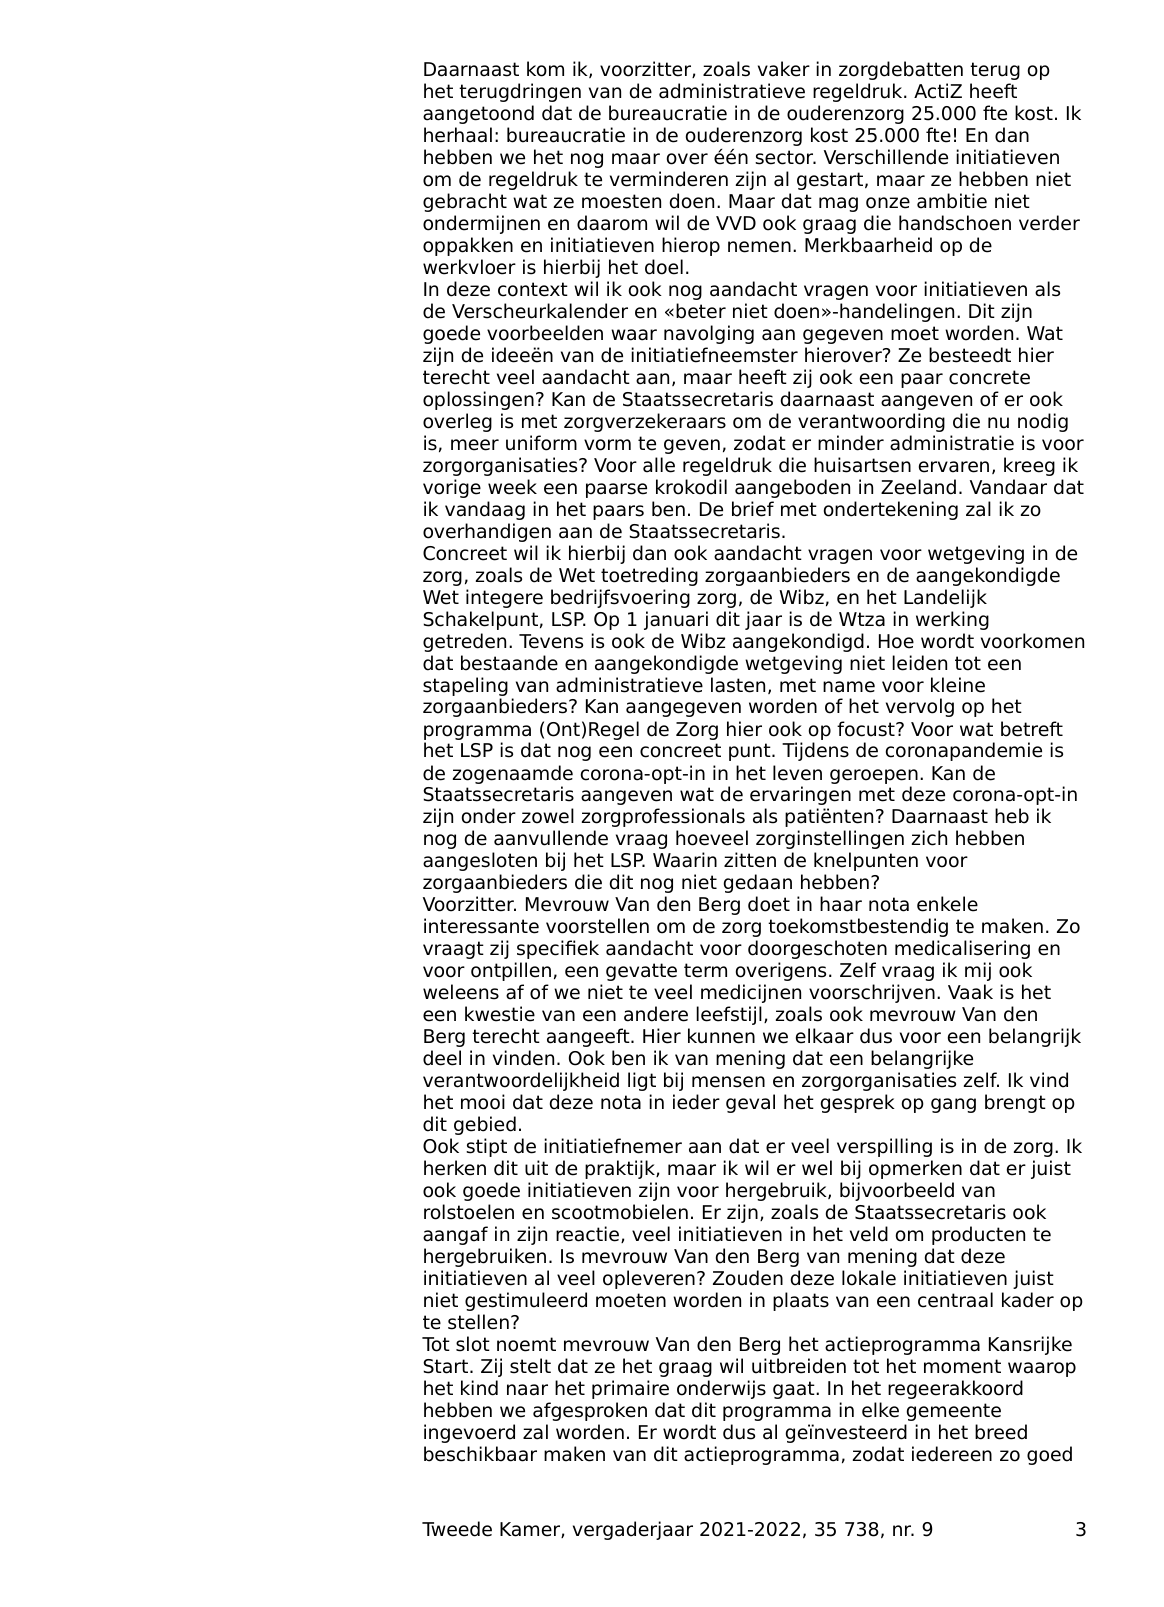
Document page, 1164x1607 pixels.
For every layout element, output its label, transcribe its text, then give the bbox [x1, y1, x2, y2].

text Concreet wil ik hierbij dan ook aandacht vragen voor wetgeving in de zorg, zoals de Wet toetreding zorgaanbieders en de aangekondigde Wet integere bedrijfsvoering zorg, de Wibz, en het Landelijk Schakelpunt, LSP. Op 1 januari dit jaar is de Wtza in werking getreden. Tevens is ook de Wibz aangekondigd. Hoe wordt voorkomen dat bestaande en aangekondigde wetgeving niet leiden tot een stapeling van administratieve lasten, met name voor kleine zorgaanbieders? Kan aangegeven worden of het vervolg op het programma (Ont)Regel de Zorg hier ook op focust? Voor wat betreft het LSP is dat nog een concreet punt. Tijdens de coronapandemie is de zogenaamde corona-opt-in in het leven geroepen. Kan de Staatssecretaris aangeven wat de ervaringen met deze corona-opt-in zijn onder zowel zorgprofessionals als patiënten? Daarnaast heb ik nog de aanvullende vraag hoeveel zorginstellingen zich hebben aangesloten bij het LSP. Waarin zitten de knelpunten voor zorgaanbieders die dit nog niet gedaan hebben? [422, 543, 1087, 894]
text Ook stipt de initiatiefnemer aan dat er veel verspilling is in de zorg. Ik herken dit uit de praktijk, maar ik wil er wel bij opmerken dat er juist ook goede initiatieven zijn voor hergebruik, bijvoorbeeld van rolstoelen en scootmobielen. Er zijn, zoals de Staatssecretaris ook aangaf in zijn reactie, veel initiatieven in het veld om producten te hergebruiken. Is mevrouw Van den Berg van mening dat deze initiatieven al veel opleveren? Zouden deze lokale initiatieven juist niet gestimuleerd moeten worden in plaats van een centraal kader op te stellen? [422, 1136, 1087, 1334]
text In deze context wil ik ook nog aandacht vragen voor initiatieven als de Verscheurkalender en «beter niet doen»-handelingen. Dit zijn goede voorbeelden waar navolging aan gegeven moet worden. Wat zijn de ideeën van de initiatiefneemster hierover? Ze besteedt hier terecht veel aandacht aan, maar heeft zij ook een paar concrete oplossingen? Kan de Staatssecretaris daarnaast aangeven of er ook overleg is met zorgverzekeraars om de verantwoording die nu nodig is, meer uniform vorm te geven, zodat er minder administratie is voor zorgorganisaties? Voor alle regeldruk die huisartsen ervaren, kreeg ik vorige week een paarse krokodil aangeboden in Zeeland. Vandaar dat ik vandaag in het paars ben. De brief met ondertekening zal ik zo overhandigen aan de Staatssecretaris. [422, 279, 1087, 543]
text Daarnaast kom ik, voorzitter, zoals vaker in zorgdebatten terug op het terugdringen van de administratieve regeldruk. ActiZ heeft aangetoond dat de bureaucratie in de ouderenzorg 25.000 fte kost. Ik herhaal: bureaucratie in de ouderenzorg kost 25.000 fte! En dan hebben we het nog maar over één sector. Verschillende initiatieven om de regeldruk te verminderen zijn al gestart, maar ze hebben niet gebracht wat ze moesten doen. Maar dat mag onze ambitie niet ondermijnen en daarom wil de VVD ook graag die handschoen verder oppakken en initiatieven hierop nemen. Merkbaarheid op de werkvloer is hierbij het doel. [422, 59, 1087, 279]
text Voorzitter. Mevrouw Van den Berg doet in haar nota enkele interessante voorstellen om de zorg toekomstbestendig te maken. Zo vraagt zij specifiek aandacht voor doorgeschoten medicalisering en voor ontpillen, een gevatte term overigens. Zelf vraag ik mij ook weleens af of we niet te veel medicijnen voorschrijven. Vaak is het een kwestie van een andere leefstijl, zoals ook mevrouw Van den Berg terecht aangeeft. Hier kunnen we elkaar dus voor een belangrijk deel in vinden. Ook ben ik van mening dat een belangrijke verantwoordelijkheid ligt bij mensen en zorgorganisaties zelf. Ik vind het mooi dat deze nota in ieder geval het gesprek op gang brengt op dit gebied. [422, 894, 1087, 1136]
text Tot slot noemt mevrouw Van den Berg het actieprogramma Kansrijke Start. Zij stelt dat ze het graag wil uitbreiden tot het moment waarop het kind naar het primaire onderwijs gaat. In het regeerakkoord hebben we afgesproken dat dit programma in elke gemeente ingevoerd zal worden. Er wordt dus al geïnvesteerd in het breed beschikbaar maken van dit actieprogramma, zodat iedereen zo goed [422, 1334, 1087, 1466]
